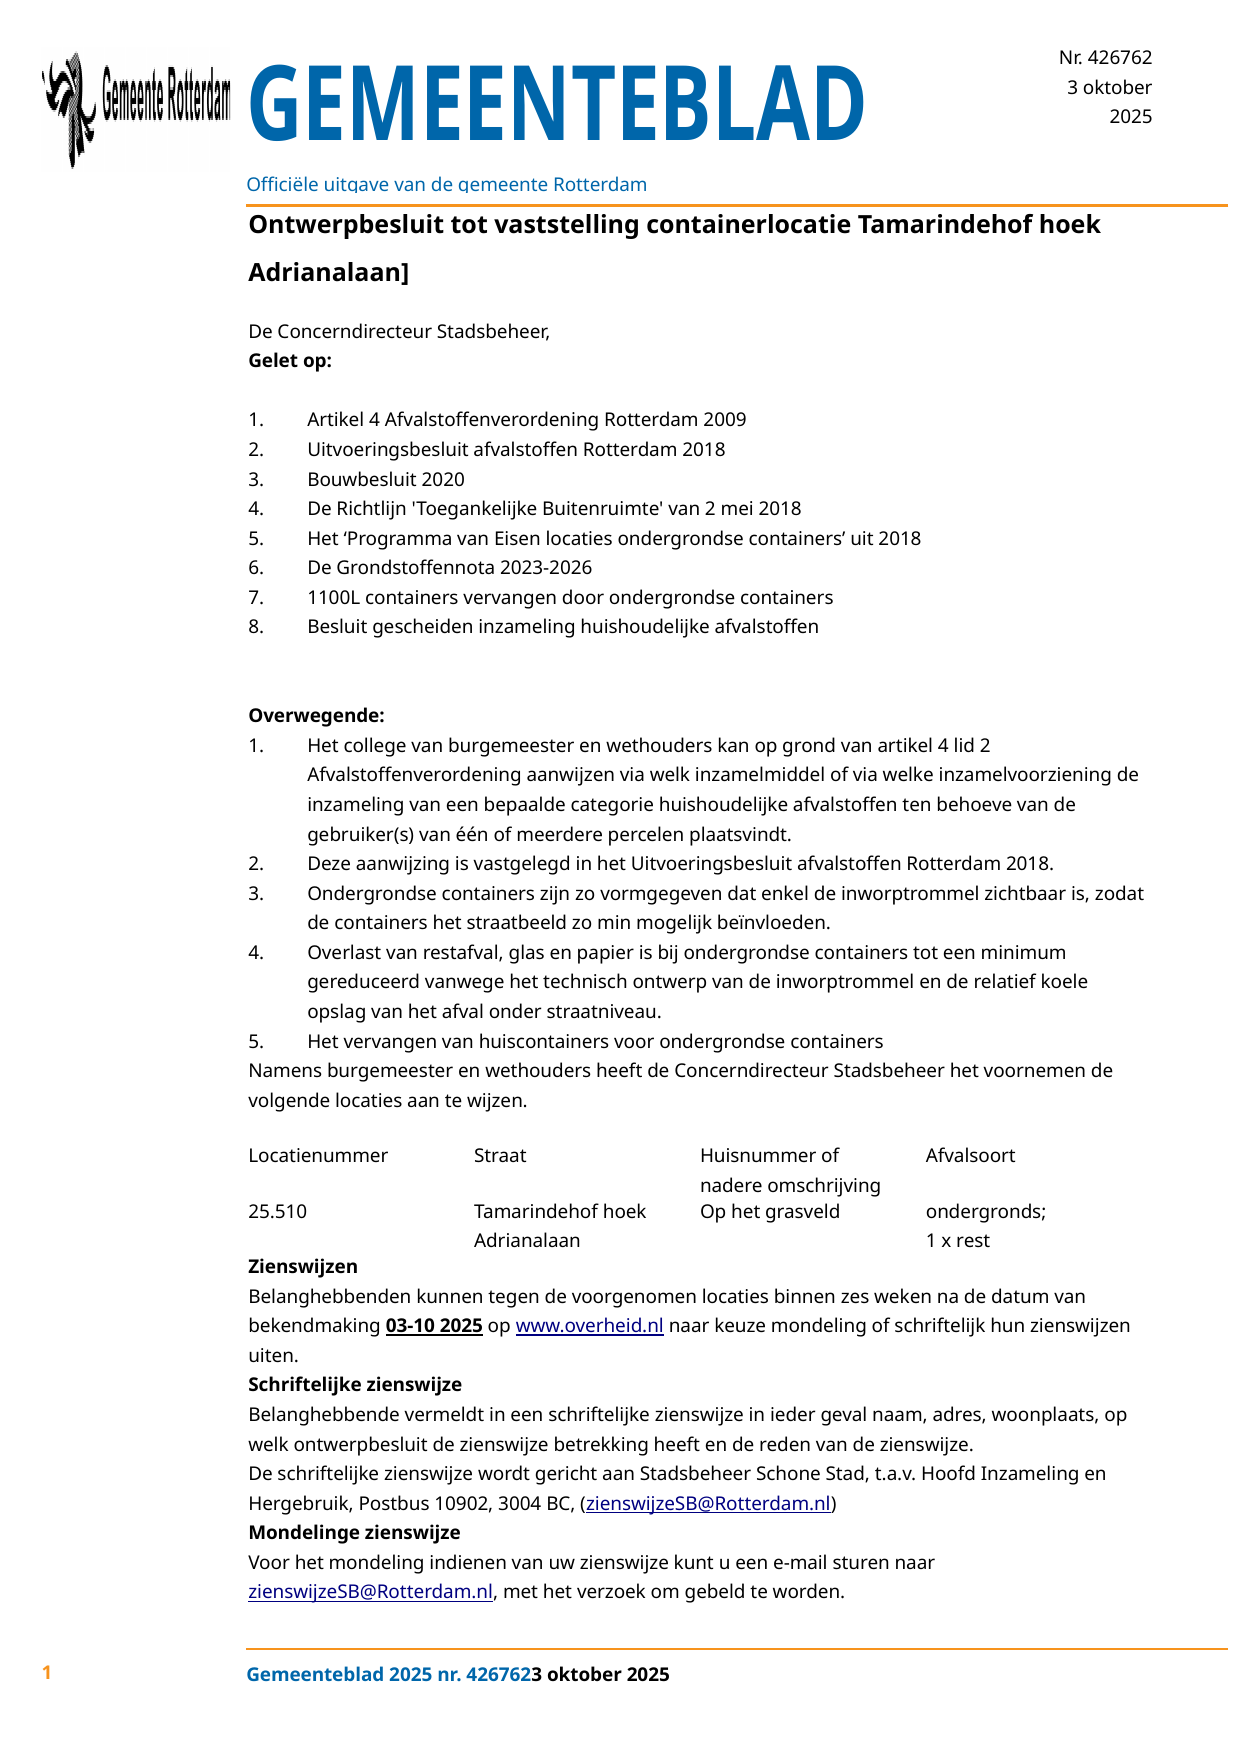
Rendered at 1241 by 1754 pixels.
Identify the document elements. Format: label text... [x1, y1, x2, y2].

list De Richtlijn 'Toegankelijke Buitenruimte' van 2 mei 2018 [248, 495, 1152, 521]
text Schriftelijke zienswijze [248, 1372, 1152, 1397]
text De schriftelijke zienswijze wordt gericht aan Stadsbeheer Schone Stad, t.a.v. Hoofd Inzameling en Hergebruik, Postbus 10902, 3004 BC, (zienswijzeSB@Rotterdam.nl) [248, 1460, 1152, 1516]
list Het ‘Programma van Eisen locaties ondergrondse containers’ uit 2018 [248, 525, 1152, 551]
table_header Locatienummer [248, 1143, 474, 1198]
list Ondergrondse containers zijn zo vormgegeven dat enkel de inworptrommel zichtbaar is, zodat de containers het straatbeeld zo min mogelijk beïnvloeden. [248, 880, 1152, 935]
list Artikel 4 Afvalstoffenverordening Rotterdam 2009 [248, 407, 1152, 432]
table_header Afvalsoort [926, 1143, 1152, 1198]
text Namens burgemeester en wethouders heeft de Concerndirecteur Stadsbeheer het voornemen de volgende locaties aan te wijzen. [248, 1057, 1152, 1113]
list De Grondstoffennota 2023-2026 [248, 554, 1152, 580]
list Deze aanwijzing is vastgelegd in het Uitvoeringsbesluit afvalstoffen Rotterdam 2018. [248, 850, 1152, 876]
list Besluit gescheiden inzameling huishoudelijke afvalstoffen [248, 614, 1152, 639]
table_cell Op het grasveld [700, 1198, 926, 1253]
text Voor het mondeling indienen van uw zienswijze kunt u een e-mail sturen naar zienswijzeSB@Rotterdam.nl, met het verzoek om gebeld te worden. [248, 1549, 1152, 1604]
text Gelet op: [248, 347, 1152, 373]
text Belanghebbenden kunnen tegen de voorgenomen locaties binnen zes weken na de datum van bekendmaking 03-10 2025 op www.overheid.nl naar keuze mondeling of schriftelijk hun zienswijzen uiten. [248, 1283, 1152, 1368]
text Belanghebbende vermeldt in een schriftelijke zienswijze in ieder geval naam, adres, woonplaats, op welk ontwerpbesluit de zienswijze betrekking heeft en de reden van de zienswijze. [248, 1401, 1152, 1456]
list Overlast van restafval, glas en papier is bij ondergrondse containers tot een minimum gereduceerd vanwege het technisch ontwerp van de inworptrommel en de relatief koele opslag van het afval onder straatniveau. [248, 939, 1152, 1024]
text Ontwerpbesluit tot vaststelling containerlocatie Tamarindehof hoek Adrianalaan] [248, 207, 1152, 288]
list Bouwbesluit 2020 [248, 466, 1152, 492]
text Zienswijzen [248, 1253, 1152, 1279]
table_cell ondergronds; 1 x rest [926, 1198, 1152, 1253]
table_header Straat [474, 1143, 700, 1198]
text Mondelinge zienswijze [248, 1519, 1152, 1545]
list Uitvoeringsbesluit afvalstoffen Rotterdam 2018 [248, 436, 1152, 462]
list Het vervangen van huiscontainers voor ondergrondse containers [248, 1028, 1152, 1054]
text De Concerndirecteur Stadsbeheer, [248, 318, 1152, 344]
list 1100L containers vervangen door ondergrondse containers [248, 584, 1152, 610]
text Overwegende: [248, 702, 1152, 728]
table_cell 25.510 [248, 1198, 474, 1253]
picture [41, 47, 231, 172]
list Het college van burgemeester en wethouders kan op grond van artikel 4 lid 2 Afvalstoffenverordening aanwijzen via welk inzamelmiddel of via welke inzamelvoorziening de inzameling van een bepaalde categorie huishoudelijke afvalstoffen ten behoeve van de gebruiker(s) van één of meerdere percelen plaatsvindt. [248, 732, 1152, 847]
table_header Huisnummer of nadere omschrijving [700, 1143, 926, 1198]
table_cell Tamarindehof hoek Adrianalaan [474, 1198, 700, 1253]
